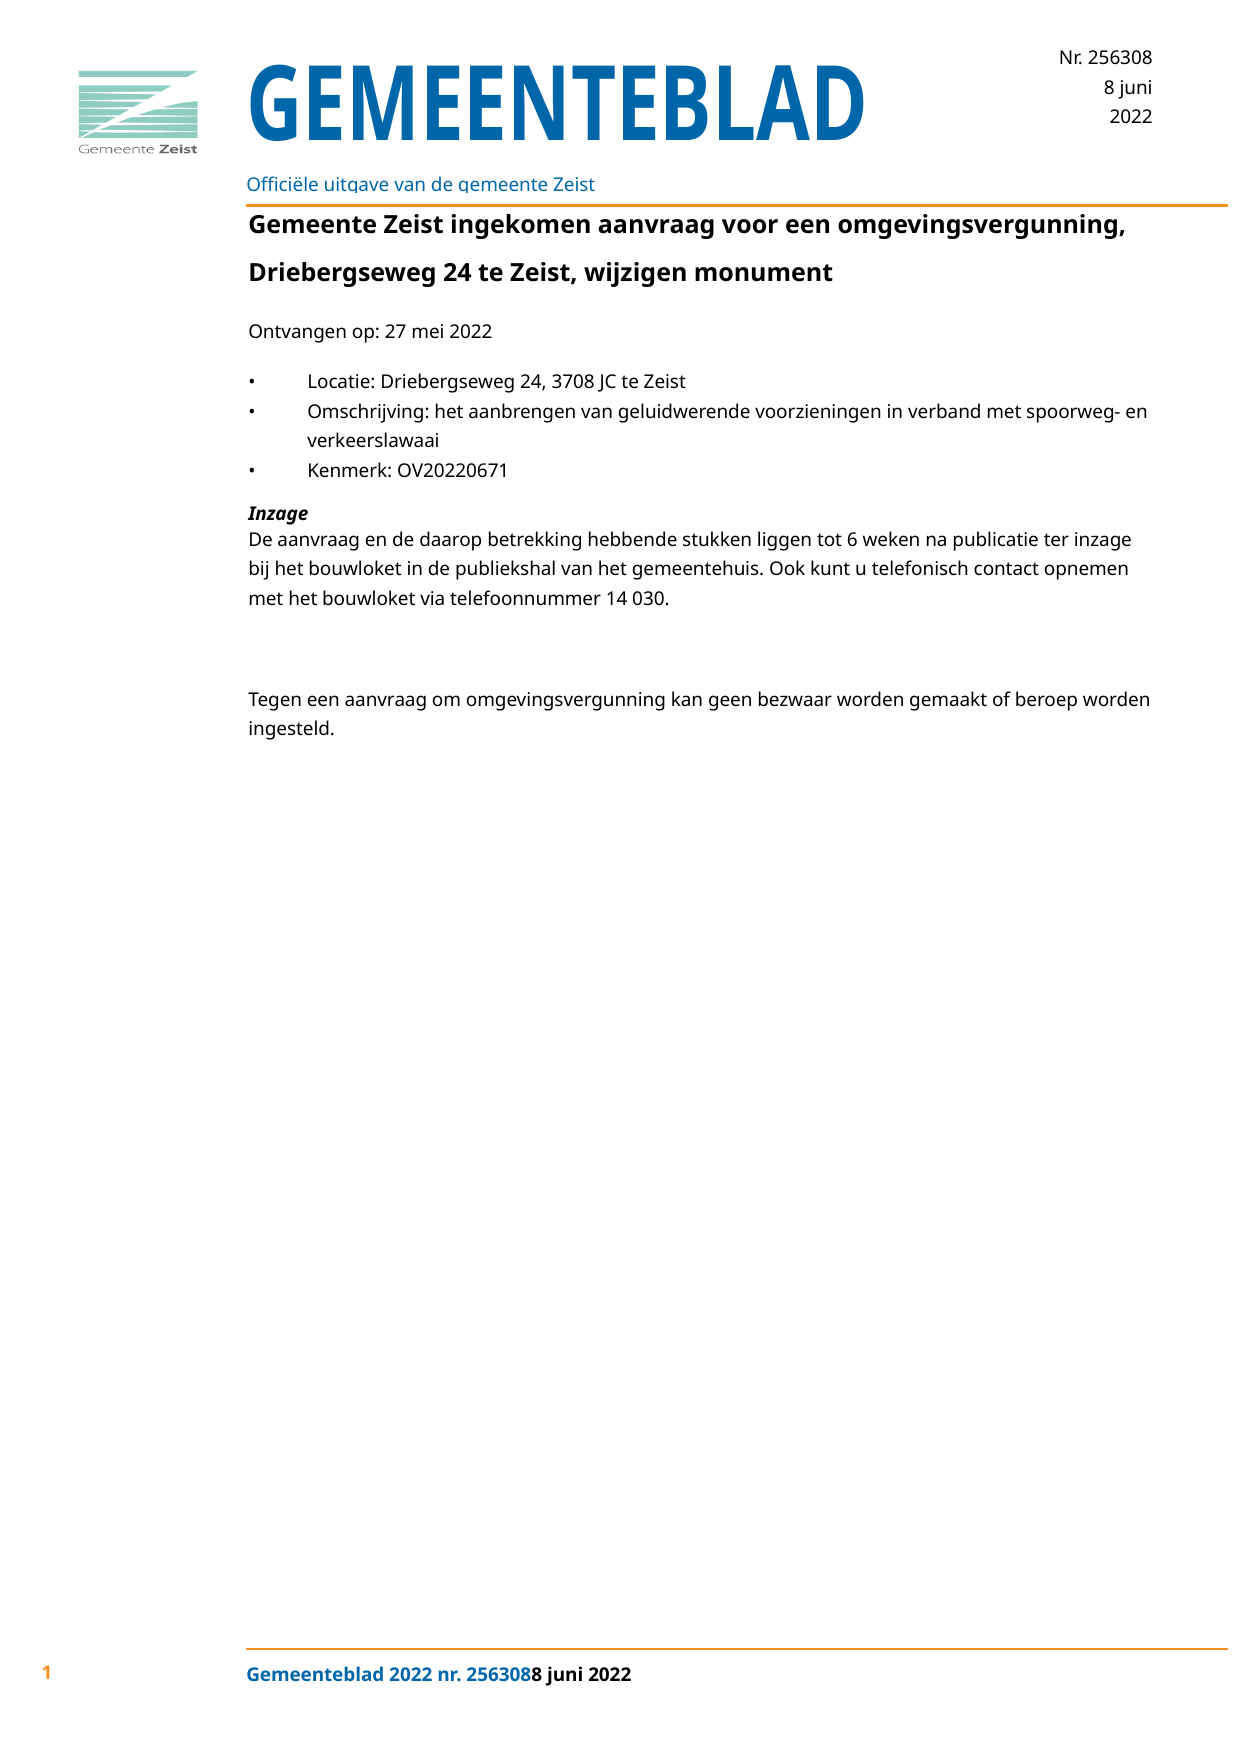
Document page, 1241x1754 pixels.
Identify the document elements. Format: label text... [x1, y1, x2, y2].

list Locatie: Driebergseweg 24, 3708 JC te Zeist [248, 368, 1152, 394]
text Tegen een aanvraag om omgevingsvergunning kan geen bezwaar worden gemaakt of beroep worden ingesteld. [248, 686, 1152, 741]
text Gemeente Zeist ingekomen aanvraag voor een omgevingsvergunning, Driebergseweg 24 te Zeist, wijzigen monument [248, 207, 1152, 288]
list Kenmerk: OV20220671 [248, 457, 1152, 483]
text Inzage [248, 500, 1152, 526]
text De aanvraag en de daarop betrekking hebbende stukken liggen tot 6 weken na publicatie ter inzage bij het bouwloket in de publiekshal van het gemeentehuis. Ook kunt u telefonisch contact opnemen met het bouwloket via telefoonnummer 14 030. [248, 526, 1152, 611]
list Omschrijving: het aanbrengen van geluidwerende voorzieningen in verband met spoorweg- en verkeerslawaai [248, 398, 1152, 453]
picture [41, 47, 231, 172]
text Ontvangen op: 27 mei 2022 [248, 318, 1152, 344]
